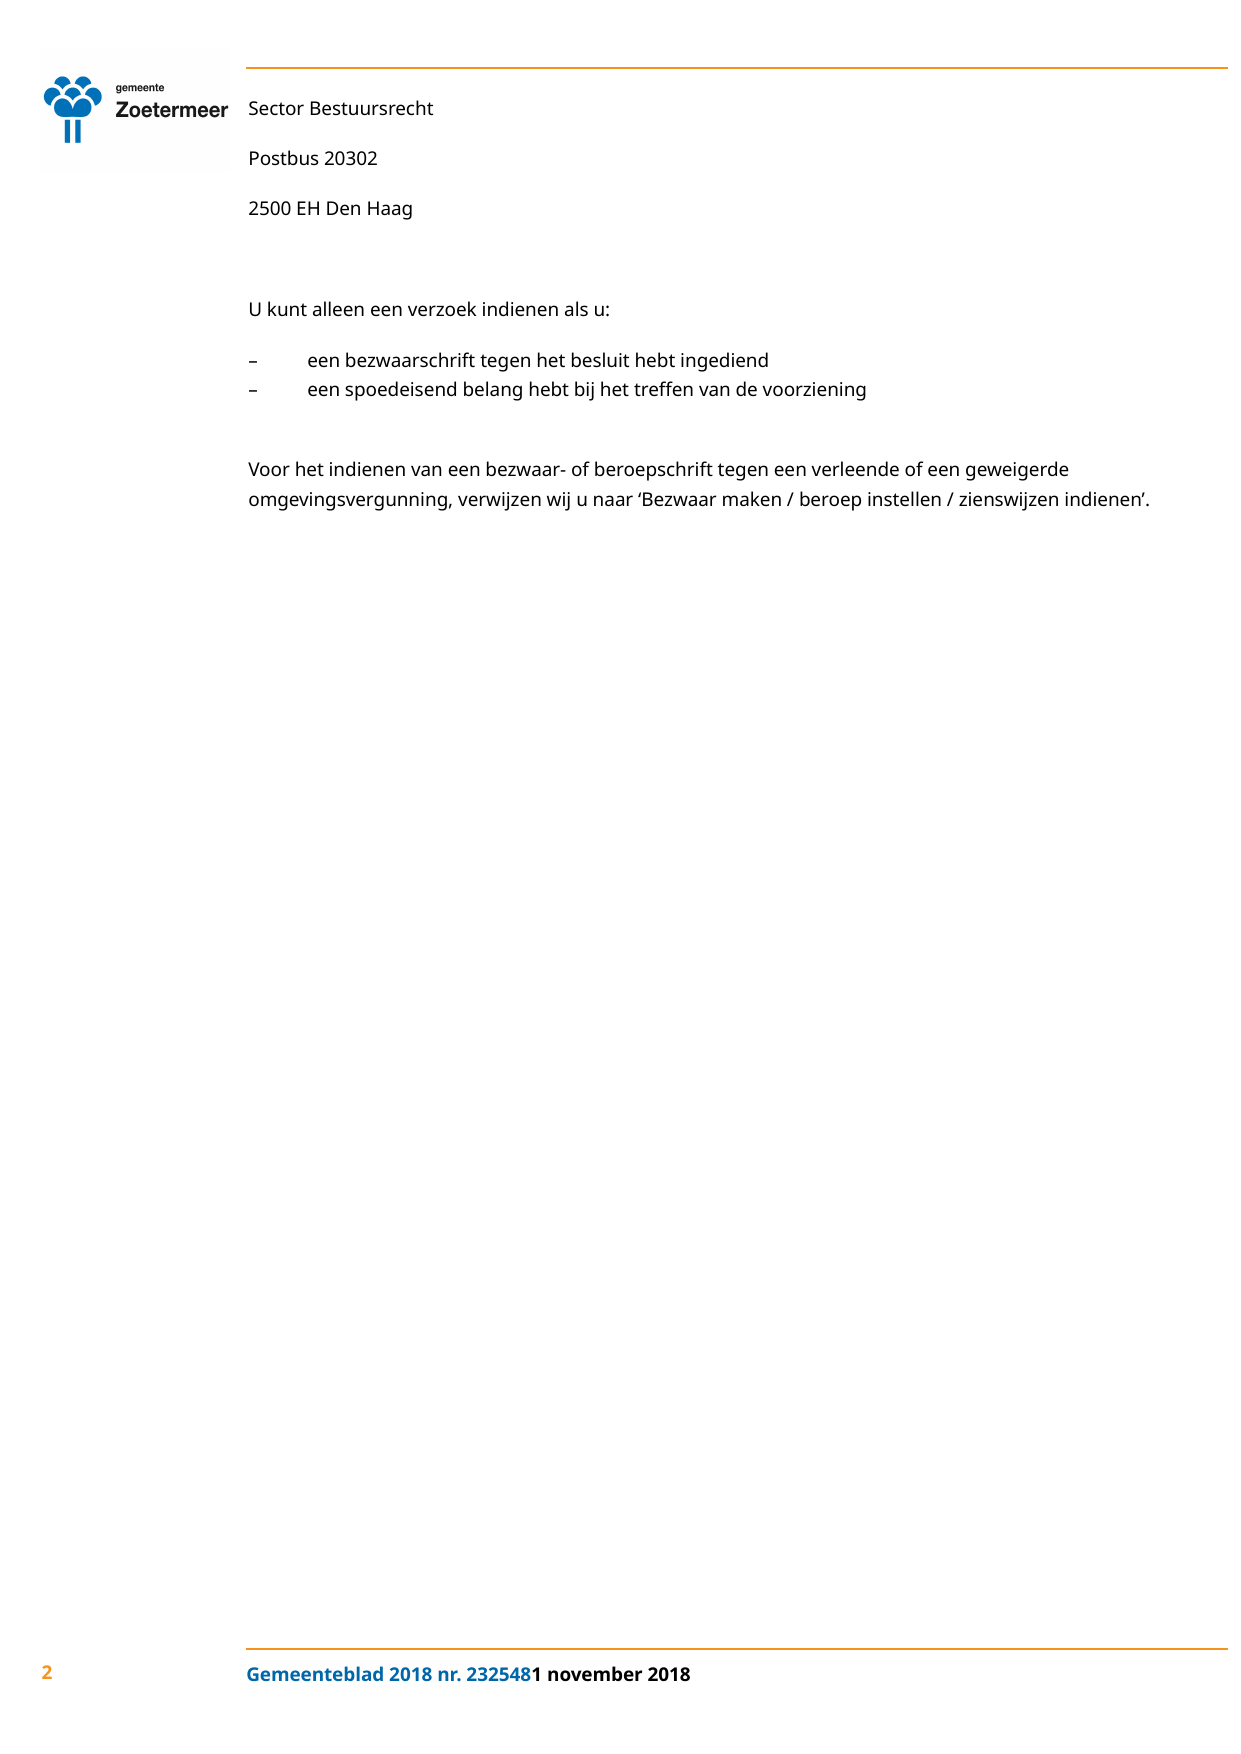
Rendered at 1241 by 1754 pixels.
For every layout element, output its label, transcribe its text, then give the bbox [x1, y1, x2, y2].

text Postbus 20302 [248, 145, 1152, 171]
text Sector Bestuursrecht [248, 95, 1152, 121]
text Voor het indienen van een bezwaar- of beroepschrift tegen een verleende of een geweigerde omgevingsvergunning, verwijzen wij u naar ‘Bezwaar maken / beroep instellen / zienswijzen indienen’. [248, 456, 1152, 512]
text U kunt alleen een verzoek indienen als u: [248, 296, 1152, 322]
list een spoedeisend belang hebt bij het treffen van de voorziening [248, 376, 1152, 402]
text 2500 EH Den Haag [248, 196, 1152, 221]
picture [41, 47, 231, 172]
list een bezwaarschrift tegen het besluit hebt ingediend [248, 347, 1152, 373]
